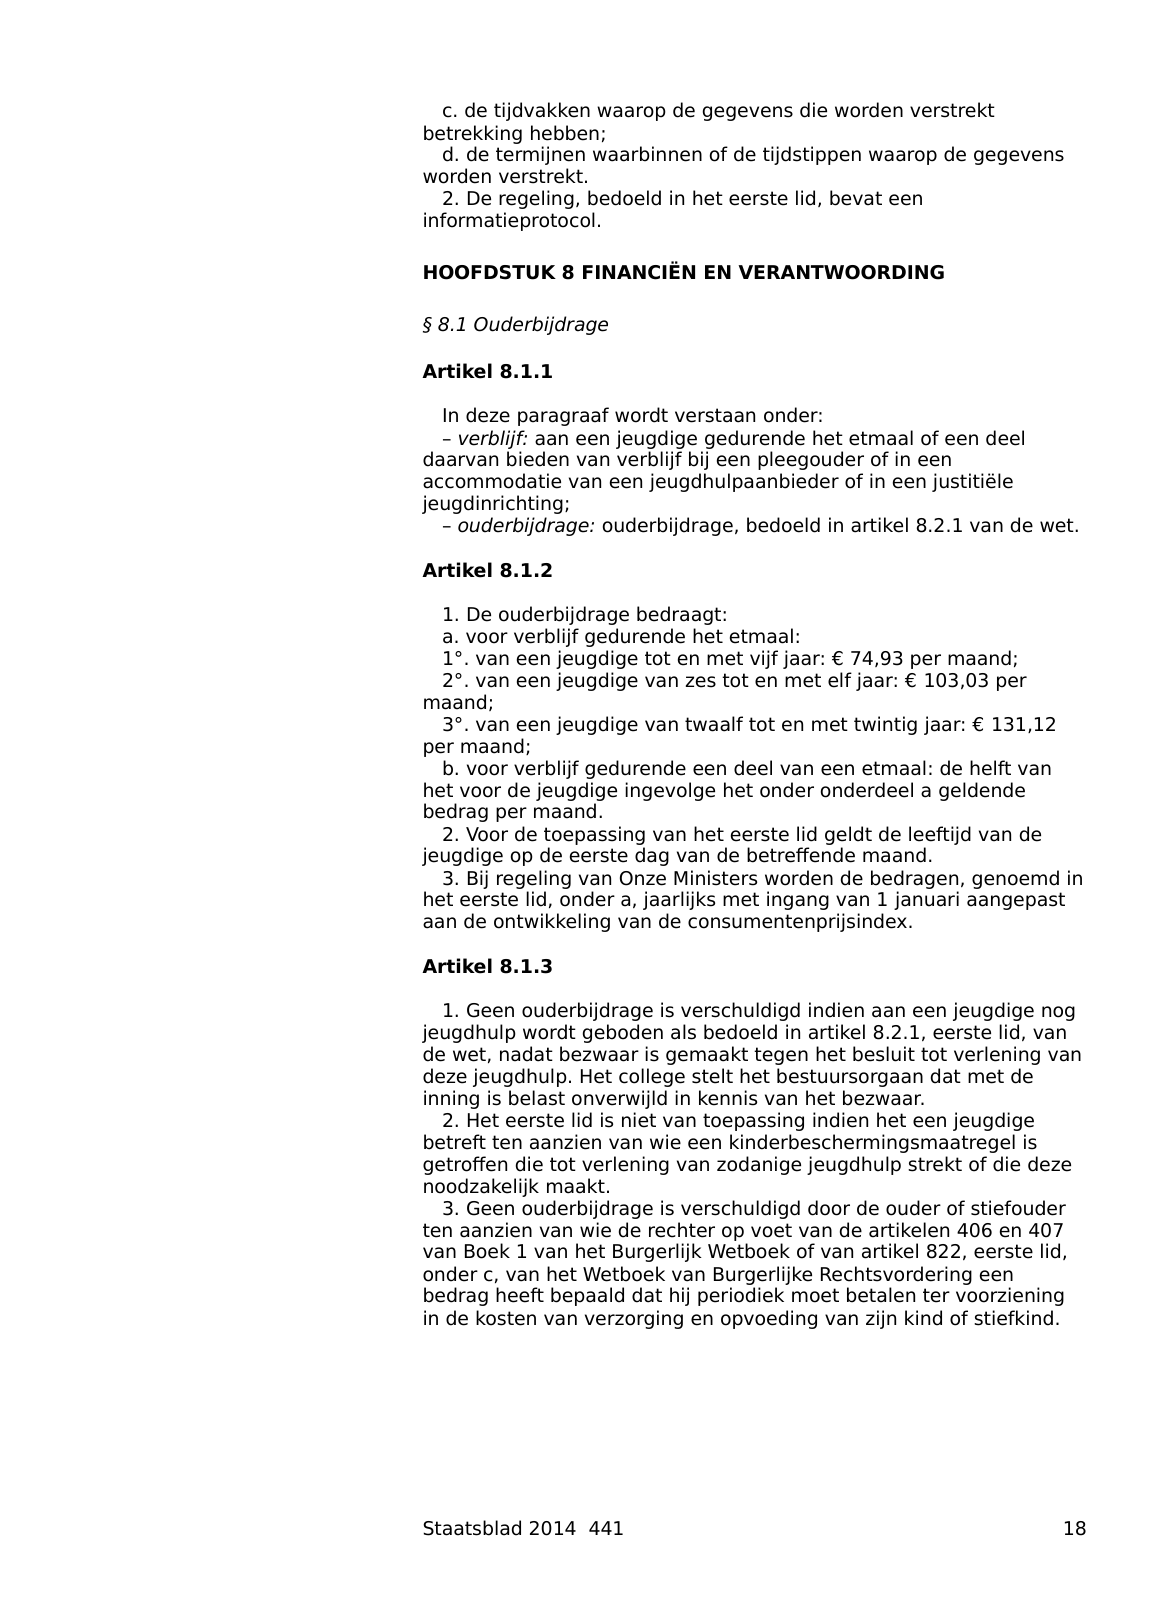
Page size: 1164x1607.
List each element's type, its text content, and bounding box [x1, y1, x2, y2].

subtitle § 8.1 Ouderbijdrage [422, 314, 1087, 336]
text 2. De regeling, bedoeld in het eerste lid, bevat een informatieprotocol. [422, 188, 1087, 232]
text a. voor verblijf gedurende het etmaal: [422, 626, 1087, 648]
subtitle Artikel 8.1.3 [422, 956, 1087, 977]
text 3. Bij regeling van Onze Ministers worden de bedragen, genoemd in het eerste lid, onder a, jaarlijks met ingang van 1 januari aangepast aan de ontwikkeling van de consumentenprijsindex. [422, 867, 1087, 933]
text 1°. van een jeugdige tot en met vijf jaar: € 74,93 per maand; [422, 648, 1087, 669]
subtitle Artikel 8.1.1 [422, 361, 1087, 383]
text c. de tijdvakken waarop de gegevens die worden verstrekt betrekking hebben; [422, 100, 1087, 144]
subtitle Artikel 8.1.2 [422, 559, 1087, 581]
text 2. Het eerste lid is niet van toepassing indien het een jeugdige betreft ten aanzien van wie een kinderbeschermingsmaatregel is getroffen die tot verlening van zodanige jeugdhulp strekt of die deze noodzakelijk maakt. [422, 1109, 1087, 1197]
text 1. Geen ouderbijdrage is verschuldigd indien aan een jeugdige nog jeugdhulp wordt geboden als bedoeld in artikel 8.2.1, eerste lid, van de wet, nadat bezwaar is gemaakt tegen het besluit tot verlening van deze jeugdhulp. Het college stelt het bestuursorgaan dat met de inning is belast onverwijld in kennis van het bezwaar. [422, 1000, 1087, 1109]
text – ouderbijdrage: ouderbijdrage, bedoeld in artikel 8.2.1 van de wet. [422, 515, 1087, 537]
subtitle HOOFDSTUK 8 FINANCIËN EN VERANTWOORDING [422, 262, 1087, 284]
text – verblijf: aan een jeugdige gedurende het etmaal of een deel daarvan bieden van verblijf bij een pleegouder of in een accommodatie van een jeugdhulpaanbieder of in een justitiële jeugdinrichting; [422, 427, 1087, 515]
text 2°. van een jeugdige van zes tot en met elf jaar: € 103,03 per maand; [422, 669, 1087, 713]
text d. de termijnen waarbinnen of de tijdstippen waarop de gegevens worden verstrekt. [422, 144, 1087, 188]
text In deze paragraaf wordt verstaan onder: [422, 405, 1087, 427]
text 2. Voor de toepassing van het eerste lid geldt de leeftijd van de jeugdige op de eerste dag van de betreffende maand. [422, 823, 1087, 867]
text 3. Geen ouderbijdrage is verschuldigd door de ouder of stiefouder ten aanzien van wie de rechter op voet van de artikelen 406 en 407 van Boek 1 van het Burgerlijk Wetboek of van artikel 822, eerste lid, onder c, van het Wetboek van Burgerlijke Rechtsvordering een bedrag heeft bepaald dat hij periodiek moet betalen ter voorziening in de kosten van verzorging en opvoeding van zijn kind of stiefkind. [422, 1197, 1087, 1329]
text b. voor verblijf gedurende een deel van een etmaal: de helft van het voor de jeugdige ingevolge het onder onderdeel a geldende bedrag per maand. [422, 757, 1087, 823]
text 1. De ouderbijdrage bedraagt: [422, 604, 1087, 626]
text 3°. van een jeugdige van twaalf tot en met twintig jaar: € 131,12 per maand; [422, 713, 1087, 757]
